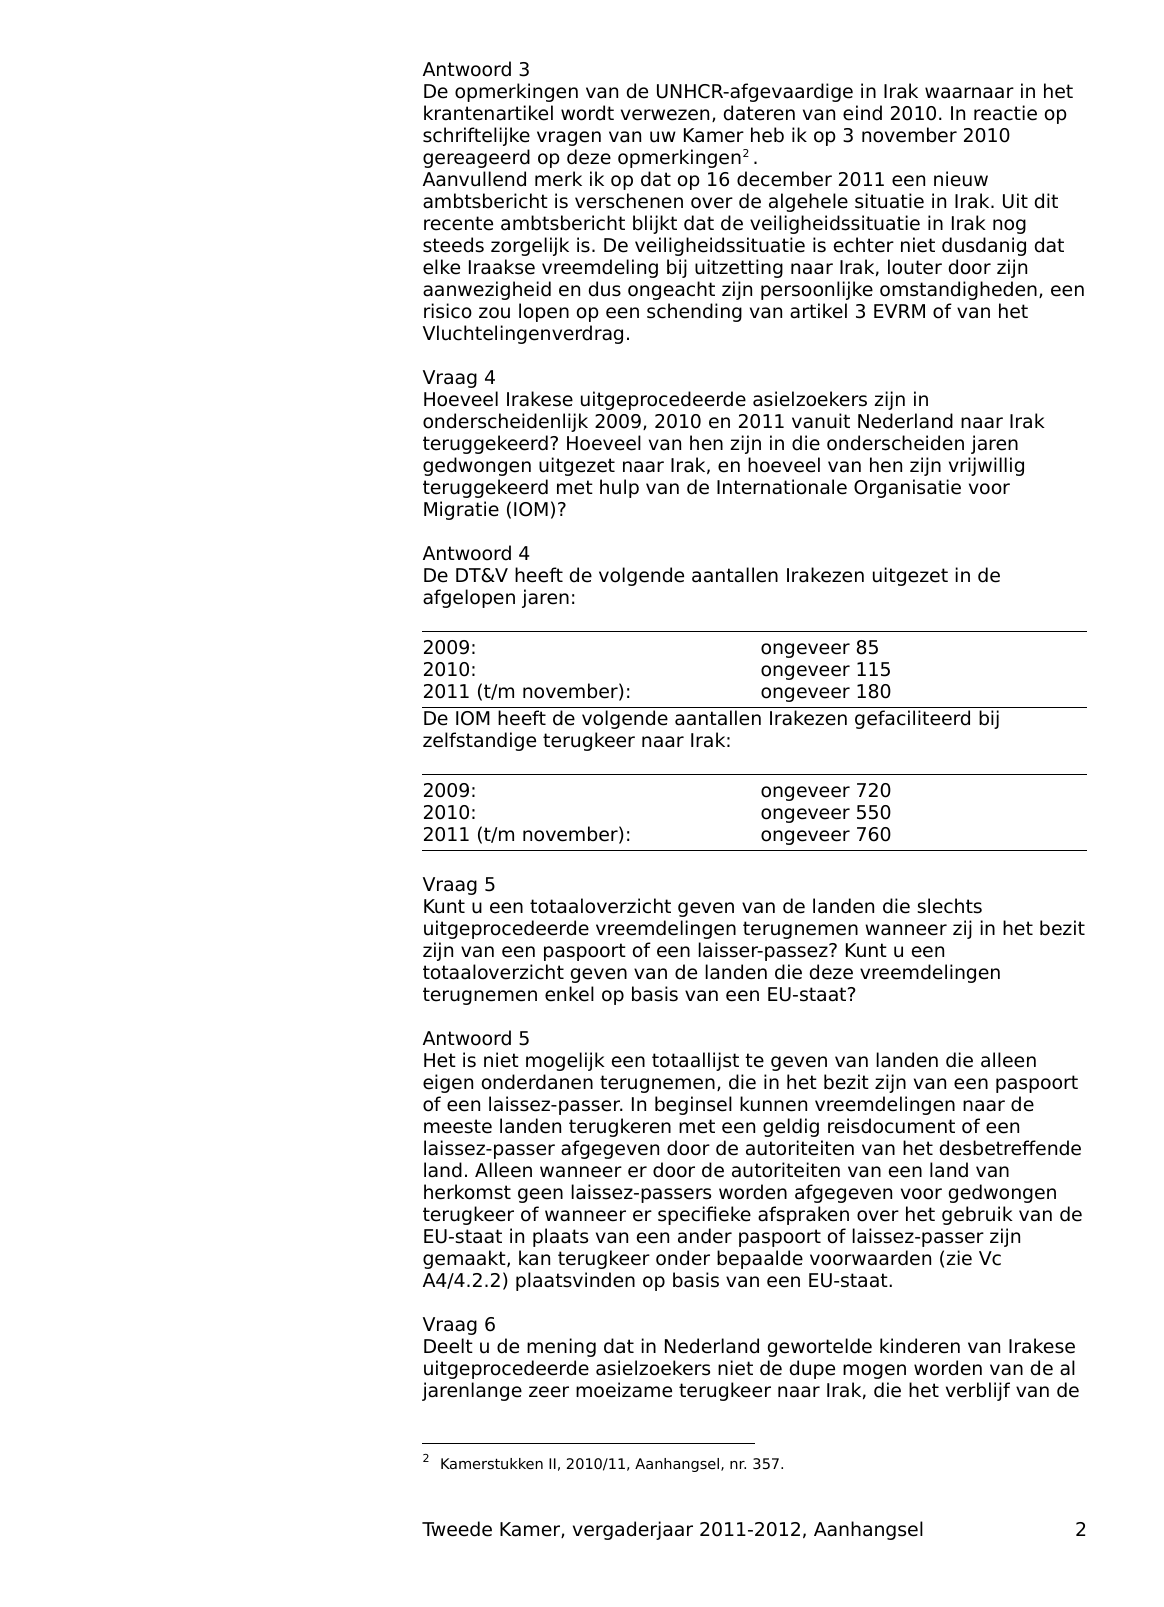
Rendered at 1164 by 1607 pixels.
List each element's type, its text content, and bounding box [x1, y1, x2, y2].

text Antwoord 5 [422, 1028, 1087, 1050]
table_cell 2011 (t/m november): [422, 824, 754, 850]
text De IOM heeft de volgende aantallen Irakezen gefaciliteerd bij zelfstandige terugkeer naar Irak: [422, 708, 1087, 752]
table_cell ongeveer 760 [754, 824, 1087, 850]
table_header ongeveer 85 [754, 632, 1087, 658]
text Het is niet mogelijk een totaallijst te geven van landen die alleen eigen onderdanen terugnemen, die in het bezit zijn van een paspoort of een laissez-passer. In beginsel kunnen vreemdelingen naar de meeste landen terugkeren met een geldig reisdocument of een laissez-passer afgegeven door de autoriteiten van het desbetreffende land. Alleen wanneer er door de autoriteiten van een land van herkomst geen laissez-passers worden afgegeven voor gedwongen terugkeer of wanneer er specifieke afspraken over het gebruik van de EU-staat in plaats van een ander paspoort of laissez-passer zijn gemaakt, kan terugkeer onder bepaalde voorwaarden (zie Vc A4/4.2.2) plaatsvinden op basis van een EU-staat. [422, 1050, 1087, 1291]
text De DT&V heeft de volgende aantallen Irakezen uitgezet in de afgelopen jaren: [422, 565, 1087, 609]
text Kunt u een totaaloverzicht geven van de landen die slechts uitgeprocedeerde vreemdelingen terugnemen wanneer zij in het bezit zijn van een paspoort of een laisser-passez? Kunt u een totaaloverzicht geven van de landen die deze vreemdelingen terugnemen enkel op basis van een EU-staat? [422, 896, 1087, 1006]
table_header 2009: [422, 775, 754, 802]
table_cell 2011 (t/m november): [422, 681, 754, 707]
table_cell ongeveer 180 [754, 681, 1087, 707]
text De opmerkingen van de UNHCR-afgevaardige in Irak waarnaar in het krantenartikel wordt verwezen, dateren van eind 2010. In reactie op schriftelijke vragen van uw Kamer heb ik op 3 november 2010 gereageerd op deze opmerkingen. [422, 81, 1087, 169]
text Deelt u de mening dat in Nederland gewortelde kinderen van Irakese uitgeprocedeerde asielzoekers niet de dupe mogen worden van de al jarenlange zeer moeizame terugkeer naar Irak, die het verblijf van de [422, 1336, 1087, 1402]
text Hoeveel Irakese uitgeprocedeerde asielzoekers zijn in onderscheidenlijk 2009, 2010 en 2011 vanuit Nederland naar Irak teruggekeerd? Hoeveel van hen zijn in die onderscheiden jaren gedwongen uitgezet naar Irak, en hoeveel van hen zijn vrijwillig teruggekeerd met hulp van de Internationale Organisatie voor Migratie (IOM)? [422, 389, 1087, 521]
table_cell ongeveer 550 [754, 802, 1087, 824]
text Vraag 4 [422, 367, 1087, 389]
table_cell 2010: [422, 659, 754, 681]
table_cell 2010: [422, 802, 754, 824]
table_header 2009: [422, 632, 754, 658]
table_cell ongeveer 115 [754, 659, 1087, 681]
text Antwoord 3 [422, 59, 1087, 81]
text Vraag 6 [422, 1314, 1087, 1336]
text Kamerstukken II, 2010/11, Aanhangsel, nr. 357. [422, 1452, 1087, 1474]
text Aanvullend merk ik op dat op 16 december 2011 een nieuw ambtsbericht is verschenen over de algehele situatie in Irak. Uit dit recente ambtsbericht blijkt dat de veiligheidssituatie in Irak nog steeds zorgelijk is. De veiligheidssituatie is echter niet dusdanig dat elke Iraakse vreemdeling bij uitzetting naar Irak, louter door zijn aanwezigheid en dus ongeacht zijn persoonlijke omstandigheden, een risico zou lopen op een schending van artikel 3 EVRM of van het Vluchtelingenverdrag. [422, 169, 1087, 345]
table_header ongeveer 720 [754, 775, 1087, 802]
text Vraag 5 [422, 874, 1087, 896]
text Antwoord 4 [422, 543, 1087, 565]
